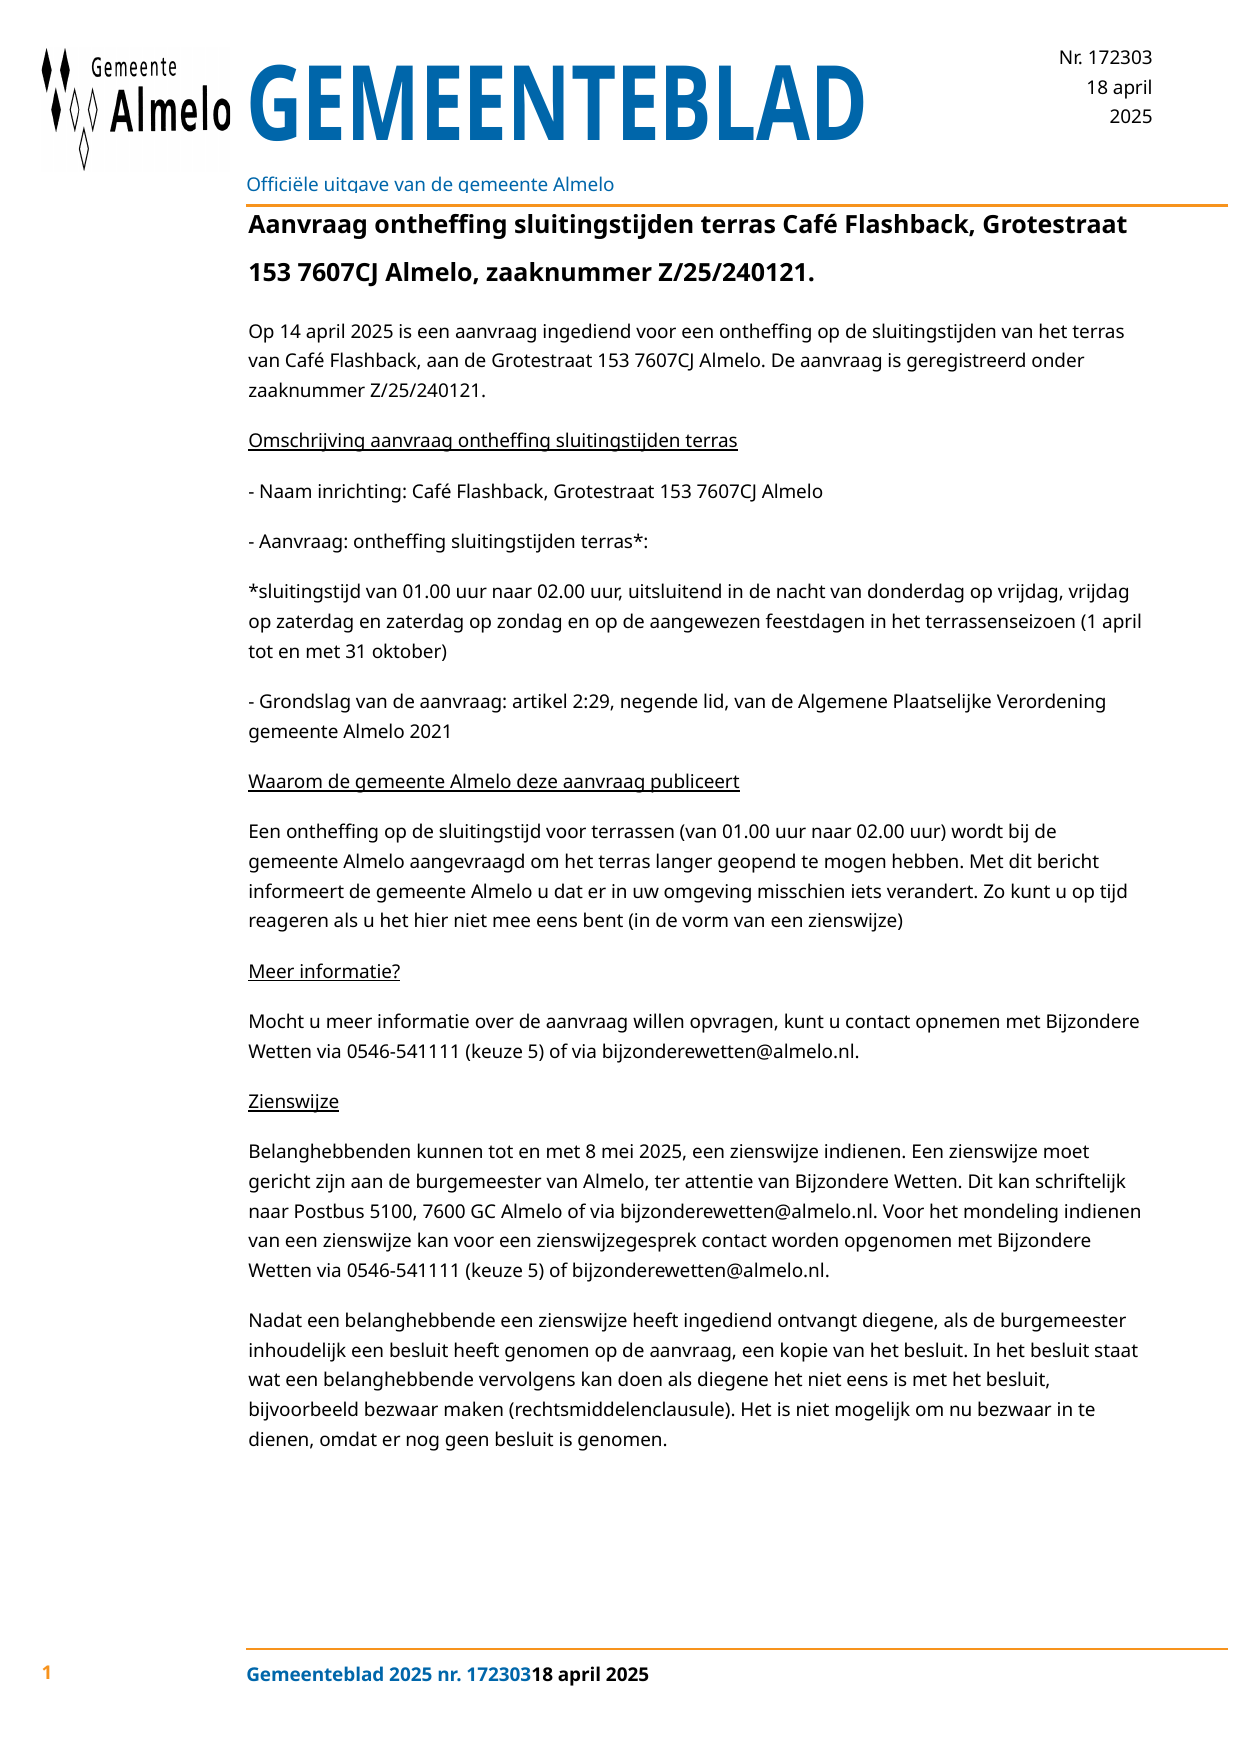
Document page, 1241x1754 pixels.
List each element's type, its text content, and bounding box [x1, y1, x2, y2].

text Belanghebbenden kunnen tot en met 8 mei 2025, een zienswijze indienen. Een zienswijze moet gericht zijn aan de burgemeester van Almelo, ter attentie van Bijzondere Wetten. Dit kan schriftelijk naar Postbus 5100, 7600 GC Almelo of via bijzonderewetten@almelo.nl. Voor het mondeling indienen van een zienswijze kan voor een zienswijzegesprek contact worden opgenomen met Bijzondere Wetten via 0546-541111 (keuze 5) of bijzonderewetten@almelo.nl. [248, 1139, 1152, 1283]
text Aanvraag ontheffing sluitingstijden terras Café Flashback, Grotestraat 153 7607CJ Almelo, zaaknummer Z/25/240121. [248, 207, 1152, 288]
text Op 14 april 2025 is een aanvraag ingediend voor een ontheffing op de sluitingstijden van het terras van Café Flashback, aan de Grotestraat 153 7607CJ Almelo. De aanvraag is geregistreerd onder zaaknummer Z/25/240121. [248, 318, 1152, 403]
text Een ontheffing op de sluitingstijd voor terrassen (van 01.00 uur naar 02.00 uur) wordt bij de gemeente Almelo aangevraagd om het terras langer geopend te mogen hebben. Met dit bericht informeert de gemeente Almelo u dat er in uw omgeving misschien iets verandert. Zo kunt u op tijd reageren als u het hier niet mee eens bent (in de vorm van een zienswijze) [248, 819, 1152, 933]
text - Aanvraag: ontheffing sluitingstijden terras*: [248, 528, 1152, 554]
text Nadat een belanghebbende een zienswijze heeft ingediend ontvangt diegene, als de burgemeester inhoudelijk een besluit heeft genomen op de aanvraag, een kopie van het besluit. In het besluit staat wat een belanghebbende vervolgens kan doen als diegene het niet eens is met het besluit, bijvoorbeeld bezwaar maken (rechtsmiddelenclausule). Het is niet mogelijk om nu bezwaar in te dienen, omdat er nog geen besluit is genomen. [248, 1307, 1152, 1452]
text Meer informatie? [248, 958, 1152, 984]
text - Naam inrichting: Café Flashback, Grotestraat 153 7607CJ Almelo [248, 478, 1152, 504]
text - Grondslag van de aanvraag: artikel 2:29, negende lid, van de Algemene Plaatselijke Verordening gemeente Almelo 2021 [248, 688, 1152, 744]
picture [41, 47, 231, 172]
text Zienswijze [248, 1088, 1152, 1114]
text Omschrijving aanvraag ontheffing sluitingstijden terras [248, 427, 1152, 453]
text Mocht u meer informatie over de aanvraag willen opvragen, kunt u contact opnemen met Bijzondere Wetten via 0546-541111 (keuze 5) of via bijzonderewetten@almelo.nl. [248, 1008, 1152, 1064]
text Waarom de gemeente Almelo deze aanvraag publiceert [248, 768, 1152, 794]
text *sluitingstijd van 01.00 uur naar 02.00 uur, uitsluitend in de nacht van donderdag op vrijdag, vrijdag op zaterdag en zaterdag op zondag en op de aangewezen feestdagen in het terrassenseizoen (1 april tot en met 31 oktober) [248, 579, 1152, 664]
